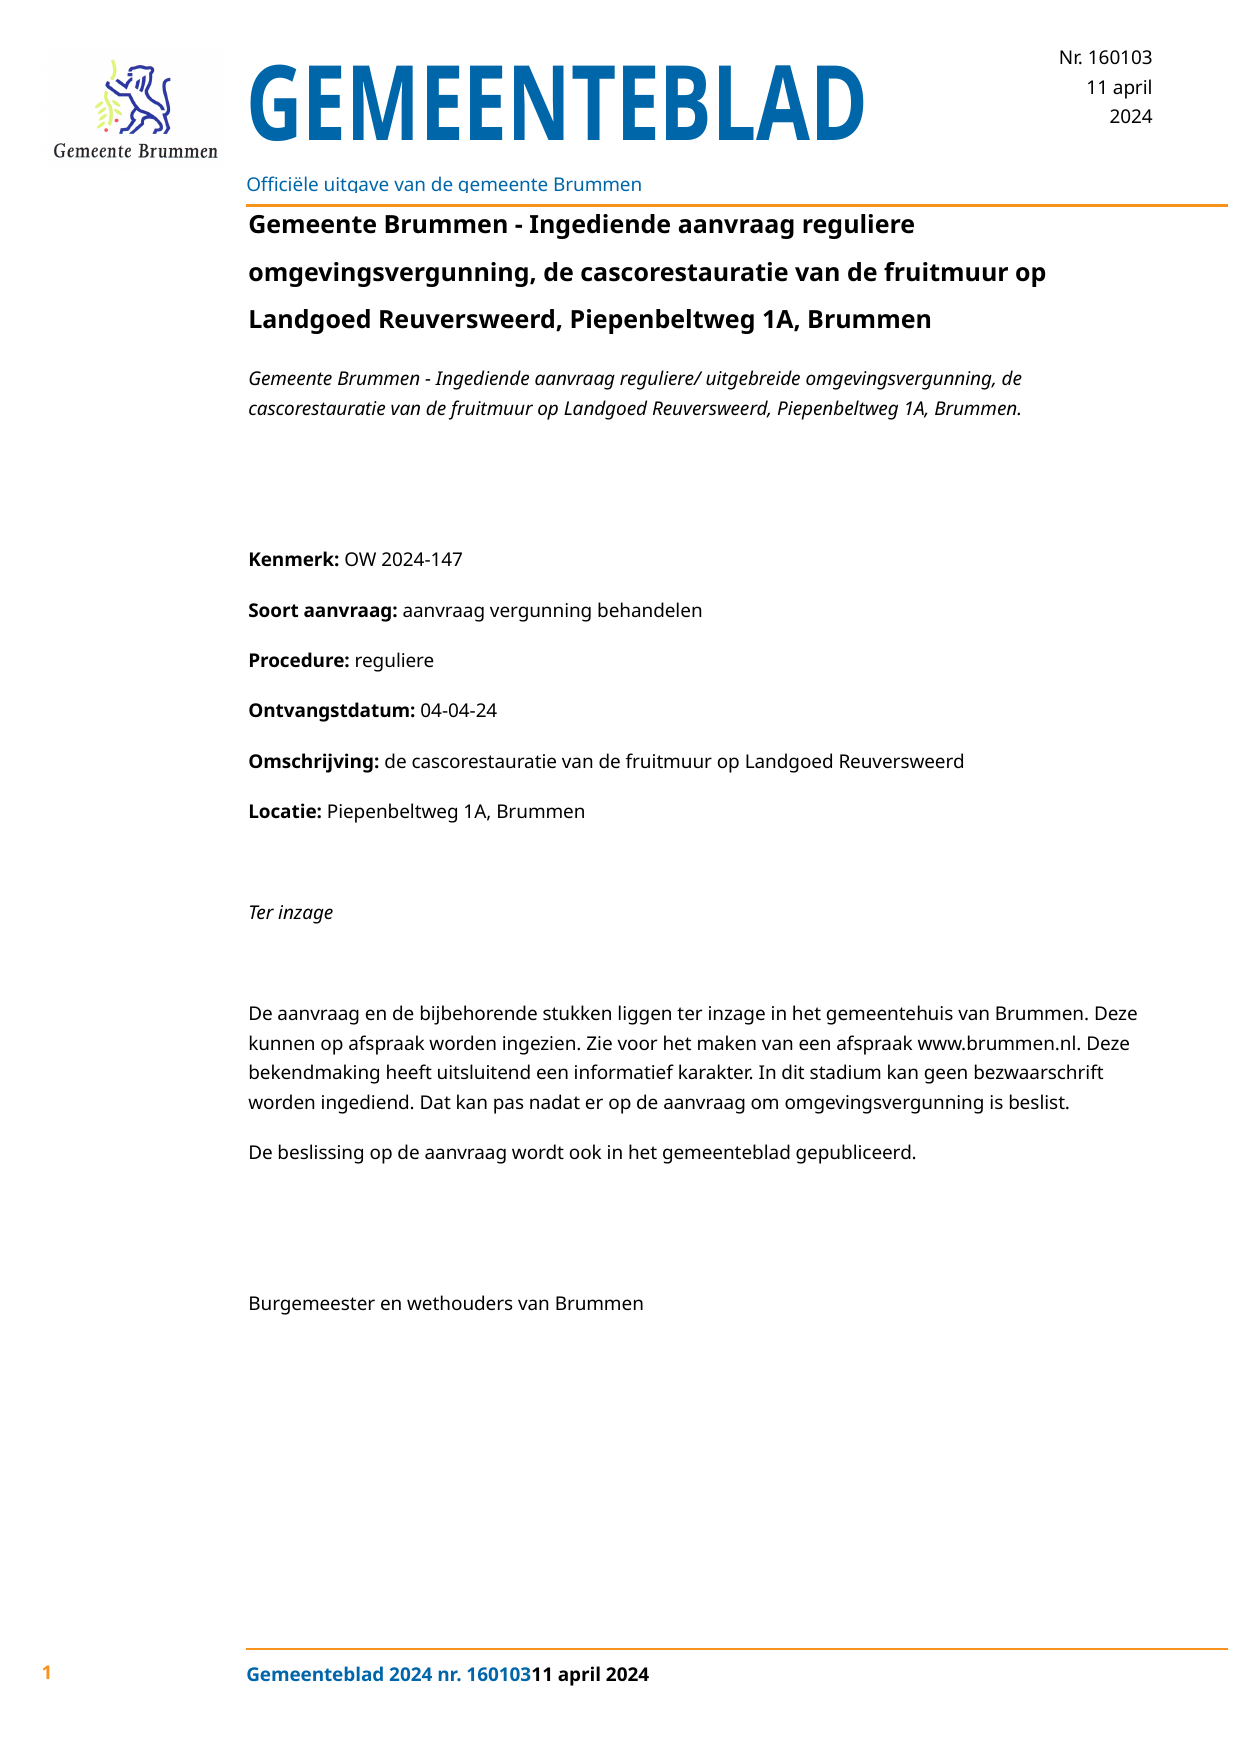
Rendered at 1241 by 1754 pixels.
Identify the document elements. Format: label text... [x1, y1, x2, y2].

text Procedure: reguliere [248, 647, 1152, 673]
text Soort aanvraag: aanvraag vergunning behandelen [248, 597, 1152, 622]
text Gemeente Brummen - Ingediende aanvraag reguliere/ uitgebreide omgevingsvergunning, de cascorestauratie van de fruitmuur op Landgoed Reuversweerd, Piepenbeltweg 1A, Brummen. [248, 366, 1152, 421]
text De beslissing op de aanvraag wordt ook in het gemeenteblad gepubliceerd. [248, 1139, 1152, 1165]
text De aanvraag en de bijbehorende stukken liggen ter inzage in het gemeentehuis van Brummen. Deze kunnen op afspraak worden ingezien. Zie voor het maken van een afspraak www.brummen.nl. Deze bekendmaking heeft uitsluitend een informatief karakter. In dit stadium kan geen bezwaarschrift worden ingediend. Dat kan pas nadat er op de aanvraag om omgevingsvergunning is beslist. [248, 1000, 1152, 1114]
text Locatie: Piepenbeltweg 1A, Brummen [248, 798, 1152, 824]
text Ontvangstdatum: 04-04-24 [248, 698, 1152, 723]
text Ter inzage [248, 899, 1152, 925]
text Gemeente Brummen - Ingediende aanvraag reguliere omgevingsvergunning, de cascorestauratie van de fruitmuur op Landgoed Reuversweerd, Piepenbeltweg 1A, Brummen [248, 207, 1152, 336]
picture [41, 47, 231, 172]
text Kenmerk: OW 2024-147 [248, 546, 1152, 572]
text Burgemeester en wethouders van Brummen [248, 1291, 1152, 1316]
text Omschrijving: de cascorestauratie van de fruitmuur op Landgoed Reuversweerd [248, 748, 1152, 774]
